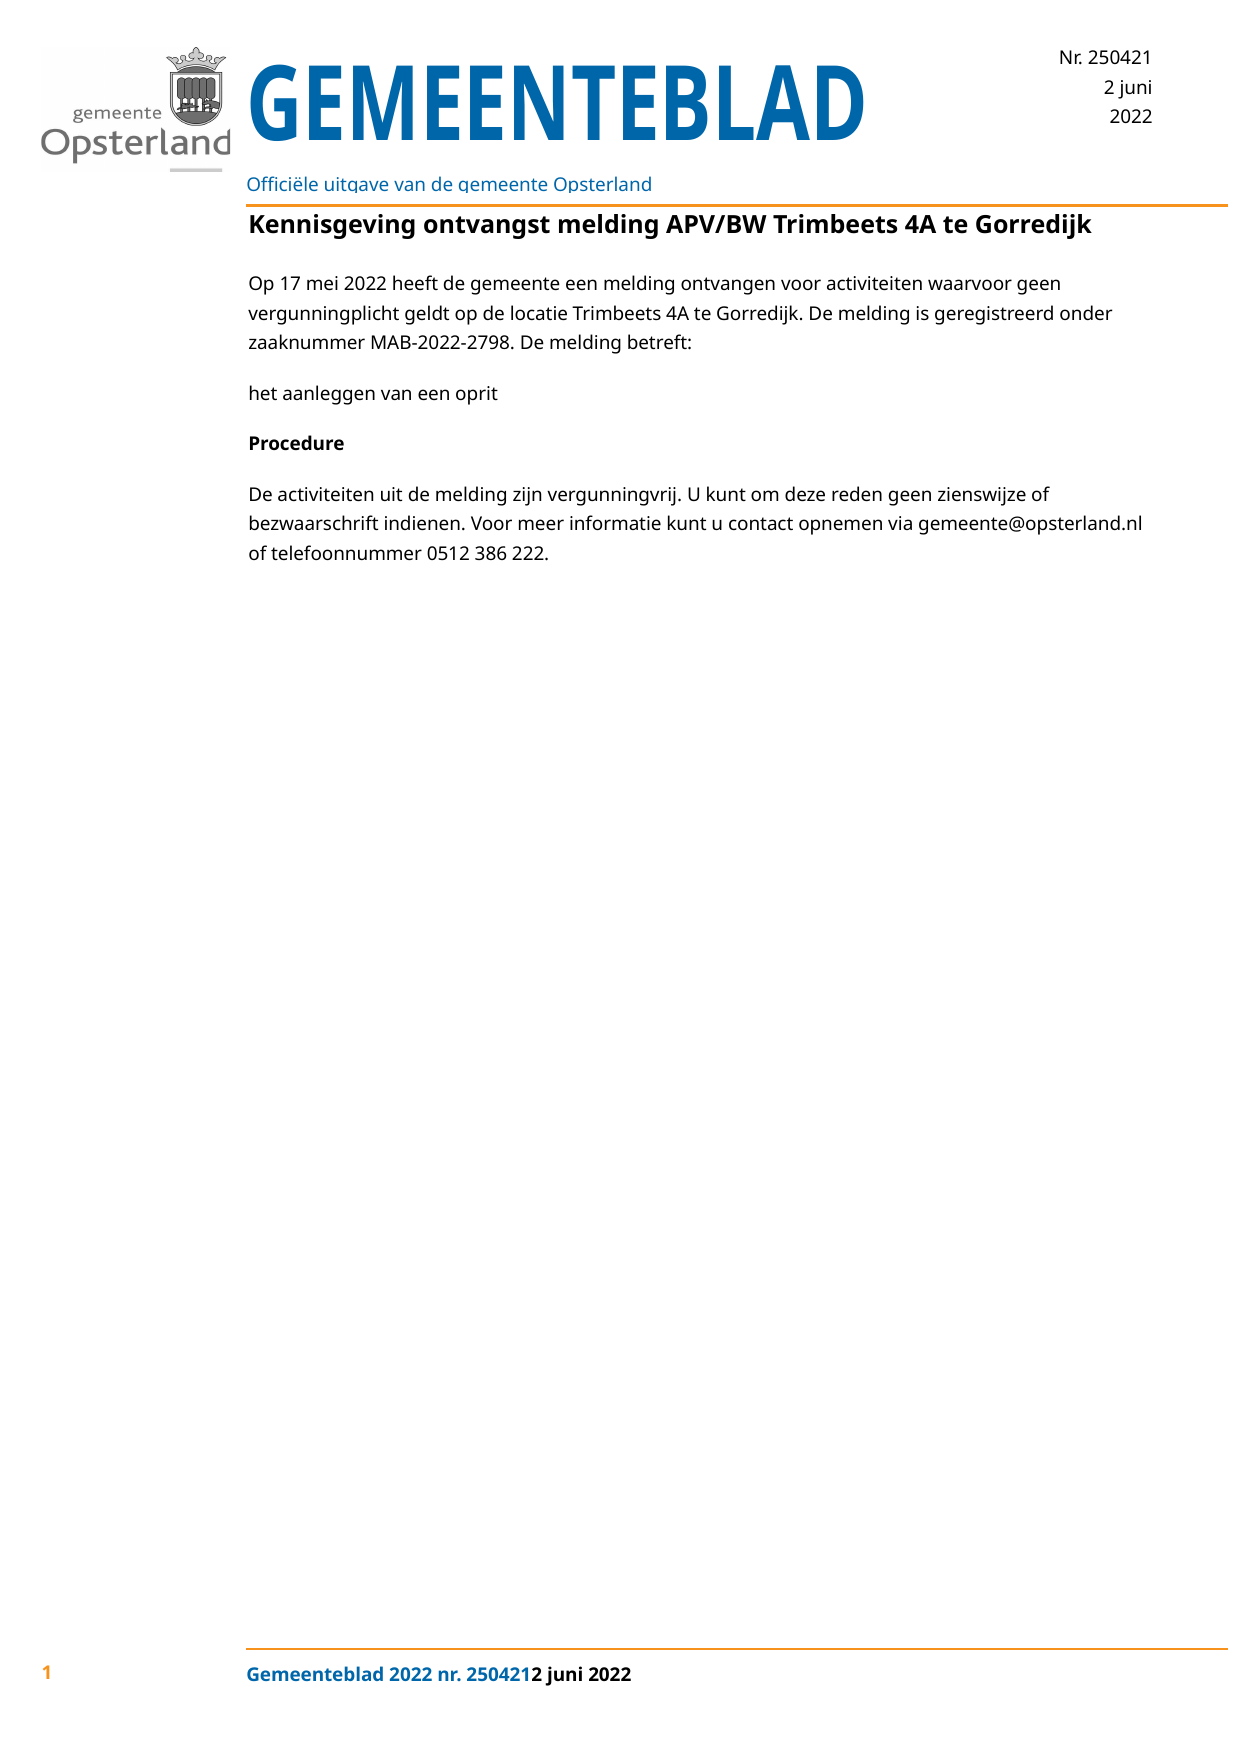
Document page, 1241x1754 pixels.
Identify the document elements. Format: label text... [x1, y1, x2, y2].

text het aanleggen van een oprit [248, 380, 1152, 406]
text Procedure [248, 430, 1152, 456]
text Kennisgeving ontvangst melding APV/BW Trimbeets 4A te Gorredijk [248, 207, 1152, 241]
text De activiteiten uit de melding zijn vergunningvrij. U kunt om deze reden geen zienswijze of bezwaarschrift indienen. Voor meer informatie kunt u contact opnemen via gemeente@opsterland.nl of telefoonnummer 0512 386 222. [248, 481, 1152, 566]
text Op 17 mei 2022 heeft de gemeente een melding ontvangen voor activiteiten waarvoor geen vergunningplicht geldt op de locatie Trimbeets 4A te Gorredijk. De melding is geregistreerd onder zaaknummer MAB-2022-2798. De melding betreft: [248, 270, 1152, 355]
picture [41, 47, 231, 172]
